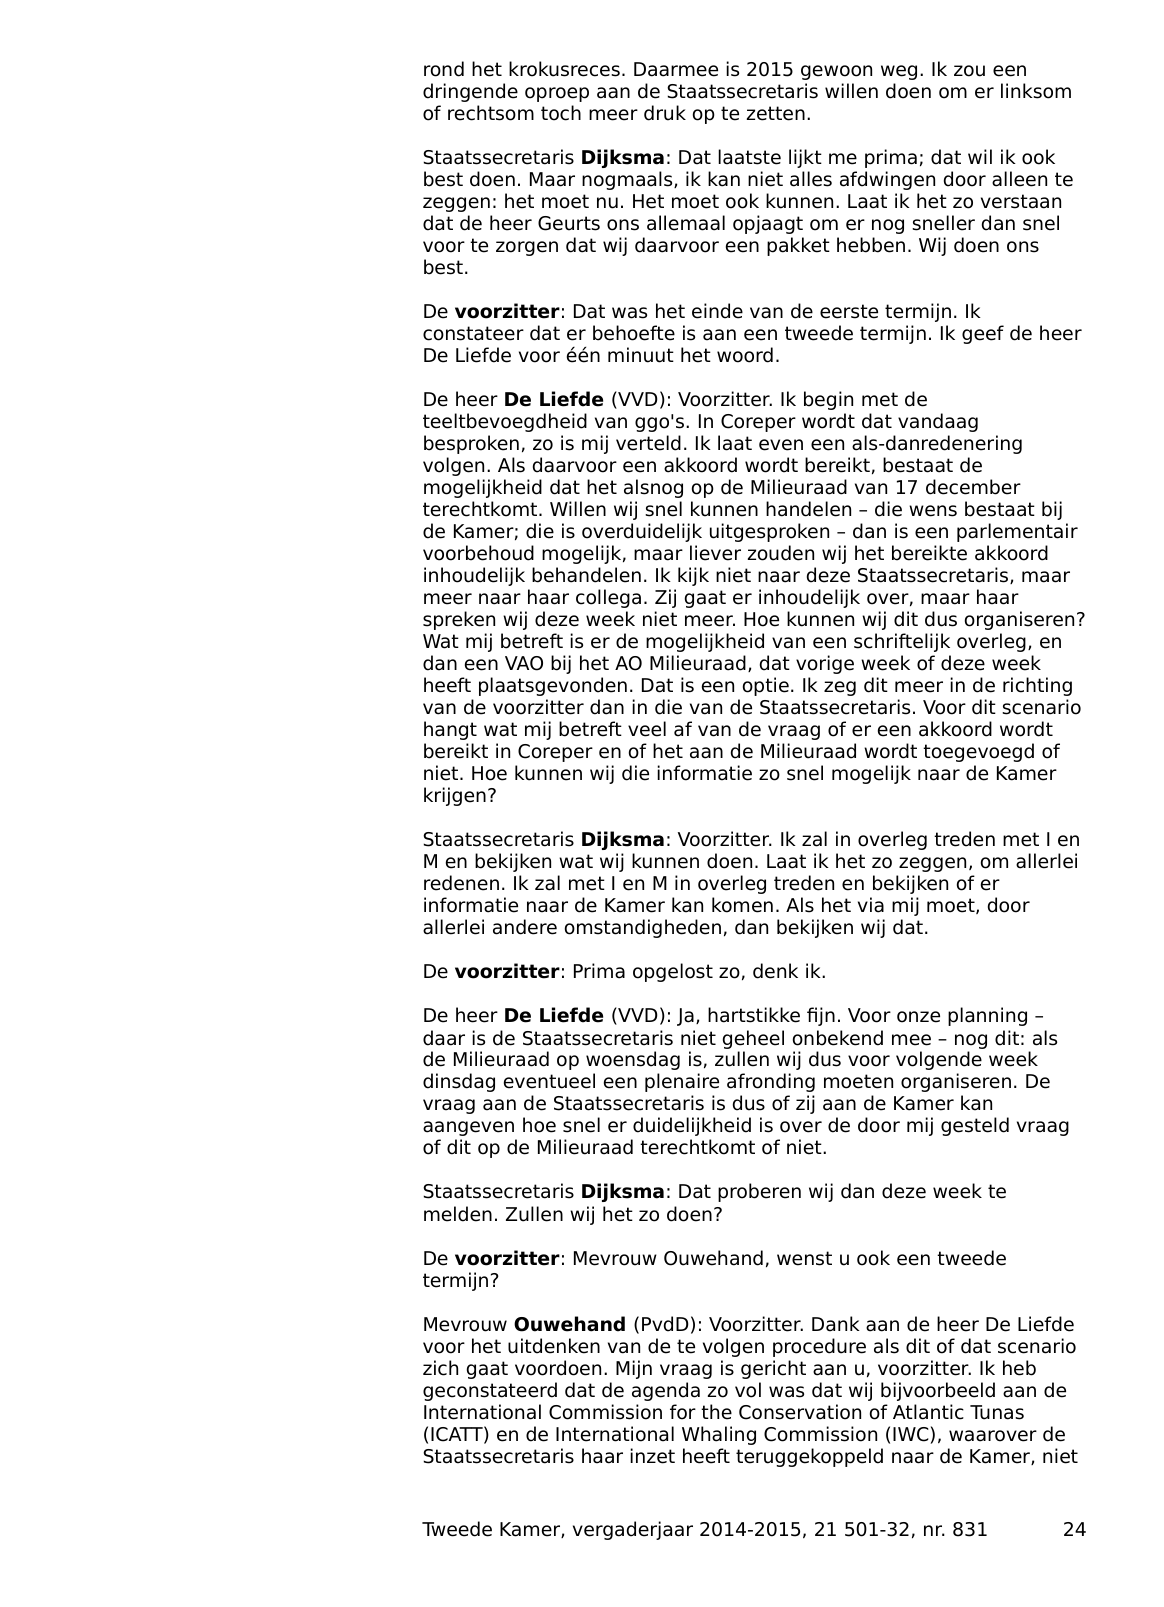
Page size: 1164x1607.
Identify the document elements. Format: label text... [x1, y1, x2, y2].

text Staatssecretaris Dijksma: Dat laatste lijkt me prima; dat wil ik ook best doen. Maar nogmaals, ik kan niet alles afdwingen door alleen te zeggen: het moet nu. Het moet ook kunnen. Laat ik het zo verstaan dat de heer Geurts ons allemaal opjaagt om er nog sneller dan snel voor te zorgen dat wij daarvoor een pakket hebben. Wij doen ons best. [422, 147, 1087, 279]
text De heer De Liefde (VVD): Voorzitter. Ik begin met de teeltbevoegdheid van ggo's. In Coreper wordt dat vandaag besproken, zo is mij verteld. Ik laat even een als-danredenering volgen. Als daarvoor een akkoord wordt bereikt, bestaat de mogelijkheid dat het alsnog op de Milieuraad van 17 december terechtkomt. Willen wij snel kunnen handelen – die wens bestaat bij de Kamer; die is overduidelijk uitgesproken – dan is een parlementair voorbehoud mogelijk, maar liever zouden wij het bereikte akkoord inhoudelijk behandelen. Ik kijk niet naar deze Staatssecretaris, maar meer naar haar collega. Zij gaat er inhoudelijk over, maar haar spreken wij deze week niet meer. Hoe kunnen wij dit dus organiseren? Wat mij betreft is er de mogelijkheid van een schriftelijk overleg, en dan een VAO bij het AO Milieuraad, dat vorige week of deze week heeft plaatsgevonden. Dat is een optie. Ik zeg dit meer in de richting van de voorzitter dan in die van de Staatssecretaris. Voor dit scenario hangt wat mij betreft veel af van de vraag of er een akkoord wordt bereikt in Coreper en of het aan de Milieuraad wordt toegevoegd of niet. Hoe kunnen wij die informatie zo snel mogelijk naar de Kamer krijgen? [422, 389, 1087, 807]
text De voorzitter: Dat was het einde van de eerste termijn. Ik constateer dat er behoefte is aan een tweede termijn. Ik geef de heer De Liefde voor één minuut het woord. [422, 301, 1087, 367]
text Staatssecretaris Dijksma: Dat proberen wij dan deze week te melden. Zullen wij het zo doen? [422, 1181, 1087, 1225]
text De voorzitter: Prima opgelost zo, denk ik. [422, 961, 1087, 983]
text rond het krokusreces. Daarmee is 2015 gewoon weg. Ik zou een dringende oproep aan de Staatssecretaris willen doen om er linksom of rechtsom toch meer druk op te zetten. [422, 59, 1087, 125]
text Staatssecretaris Dijksma: Voorzitter. Ik zal in overleg treden met I en M en bekijken wat wij kunnen doen. Laat ik het zo zeggen, om allerlei redenen. Ik zal met I en M in overleg treden en bekijken of er informatie naar de Kamer kan komen. Als het via mij moet, door allerlei andere omstandigheden, dan bekijken wij dat. [422, 829, 1087, 939]
text De voorzitter: Mevrouw Ouwehand, wenst u ook een tweede termijn? [422, 1248, 1087, 1292]
text De heer De Liefde (VVD): Ja, hartstikke fijn. Voor onze planning – daar is de Staatssecretaris niet geheel onbekend mee – nog dit: als de Milieuraad op woensdag is, zullen wij dus voor volgende week dinsdag eventueel een plenaire afronding moeten organiseren. De vraag aan de Staatssecretaris is dus of zij aan de Kamer kan aangeven hoe snel er duidelijkheid is over de door mij gesteld vraag of dit op de Milieuraad terechtkomt of niet. [422, 1005, 1087, 1159]
text Mevrouw Ouwehand (PvdD): Voorzitter. Dank aan de heer De Liefde voor het uitdenken van de te volgen procedure als dit of dat scenario zich gaat voordoen. Mijn vraag is gericht aan u, voorzitter. Ik heb geconstateerd dat de agenda zo vol was dat wij bijvoorbeeld aan de International Commission for the Conservation of Atlantic Tunas (ICATT) en de International Whaling Commission (IWC), waarover de Staatssecretaris haar inzet heeft teruggekoppeld naar de Kamer, niet [422, 1314, 1087, 1468]
